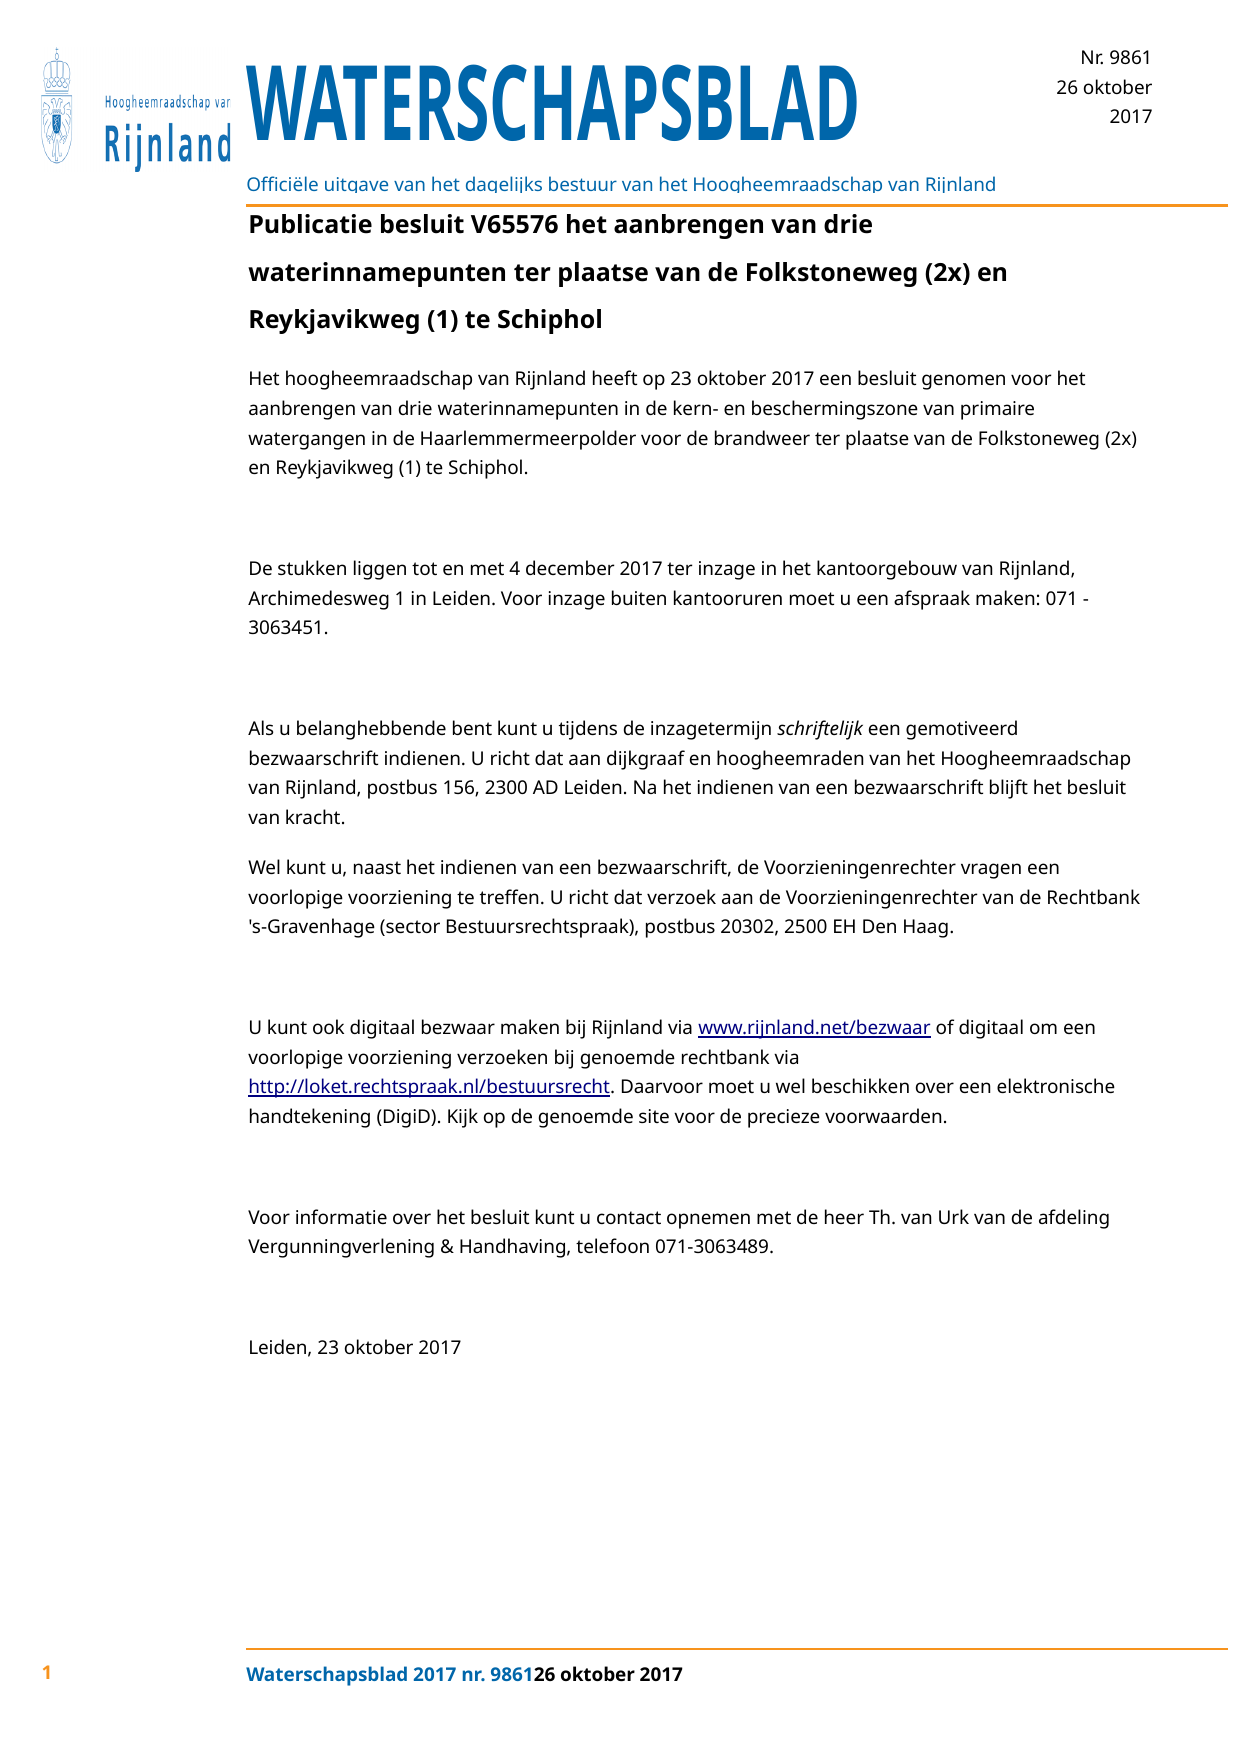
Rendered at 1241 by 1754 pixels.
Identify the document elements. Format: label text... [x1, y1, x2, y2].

picture [41, 47, 231, 172]
text Wel kunt u, naast het indienen van een bezwaarschrift, de Voorzieningenrechter vragen een voorlopige voorziening te treffen. U richt dat verzoek aan de Voorzieningenrechter van de Rechtbank 's-Gravenhage (sector Bestuursrechtspraak), postbus 20302, 2500 EH Den Haag. [248, 854, 1152, 939]
text De stukken liggen tot en met 4 december 2017 ter inzage in het kantoorgebouw van Rijnland, Archimedesweg 1 in Leiden. Voor inzage buiten kantooruren moet u een afspraak maken: 071 - 3063451. [248, 555, 1152, 640]
text Voor informatie over het besluit kunt u contact opnemen met de heer Th. van Urk van de afdeling Vergunningverlening & Handhaving, telefoon 071-3063489. [248, 1204, 1152, 1259]
text Het hoogheemraadschap van Rijnland heeft op 23 oktober 2017 een besluit genomen voor het aanbrengen van drie waterinnamepunten in de kern- en beschermingszone van primaire watergangen in de Haarlemmermeerpolder voor de brandweer ter plaatse van de Folkstoneweg (2x) en Reykjavikweg (1) te Schiphol. [248, 366, 1152, 480]
text Als u belanghebbende bent kunt u tijdens de inzagetermijn schriftelijk een gemotiveerd bezwaarschrift indienen. U richt dat aan dijkgraaf en hoogheemraden van het Hoogheemraadschap van Rijnland, postbus 156, 2300 AD Leiden. Na het indienen van een bezwaarschrift blijft het besluit van kracht. [248, 715, 1152, 829]
text Publicatie besluit V65576 het aanbrengen van drie waterinnamepunten ter plaatse van de Folkstoneweg (2x) en Reykjavikweg (1) te Schiphol [248, 207, 1152, 336]
text U kunt ook digitaal bezwaar maken bij Rijnland via www.rijnland.net/bezwaar of digitaal om een voorlopige voorziening verzoeken bij genoemde rechtbank via http://loket.rechtspraak.nl/bestuursrecht. Daarvoor moet u wel beschikken over een elektronische handtekening (DigiD). Kijk op de genoemde site voor de precieze voorwaarden. [248, 1014, 1152, 1129]
text Leiden, 23 oktober 2017 [248, 1334, 1152, 1360]
